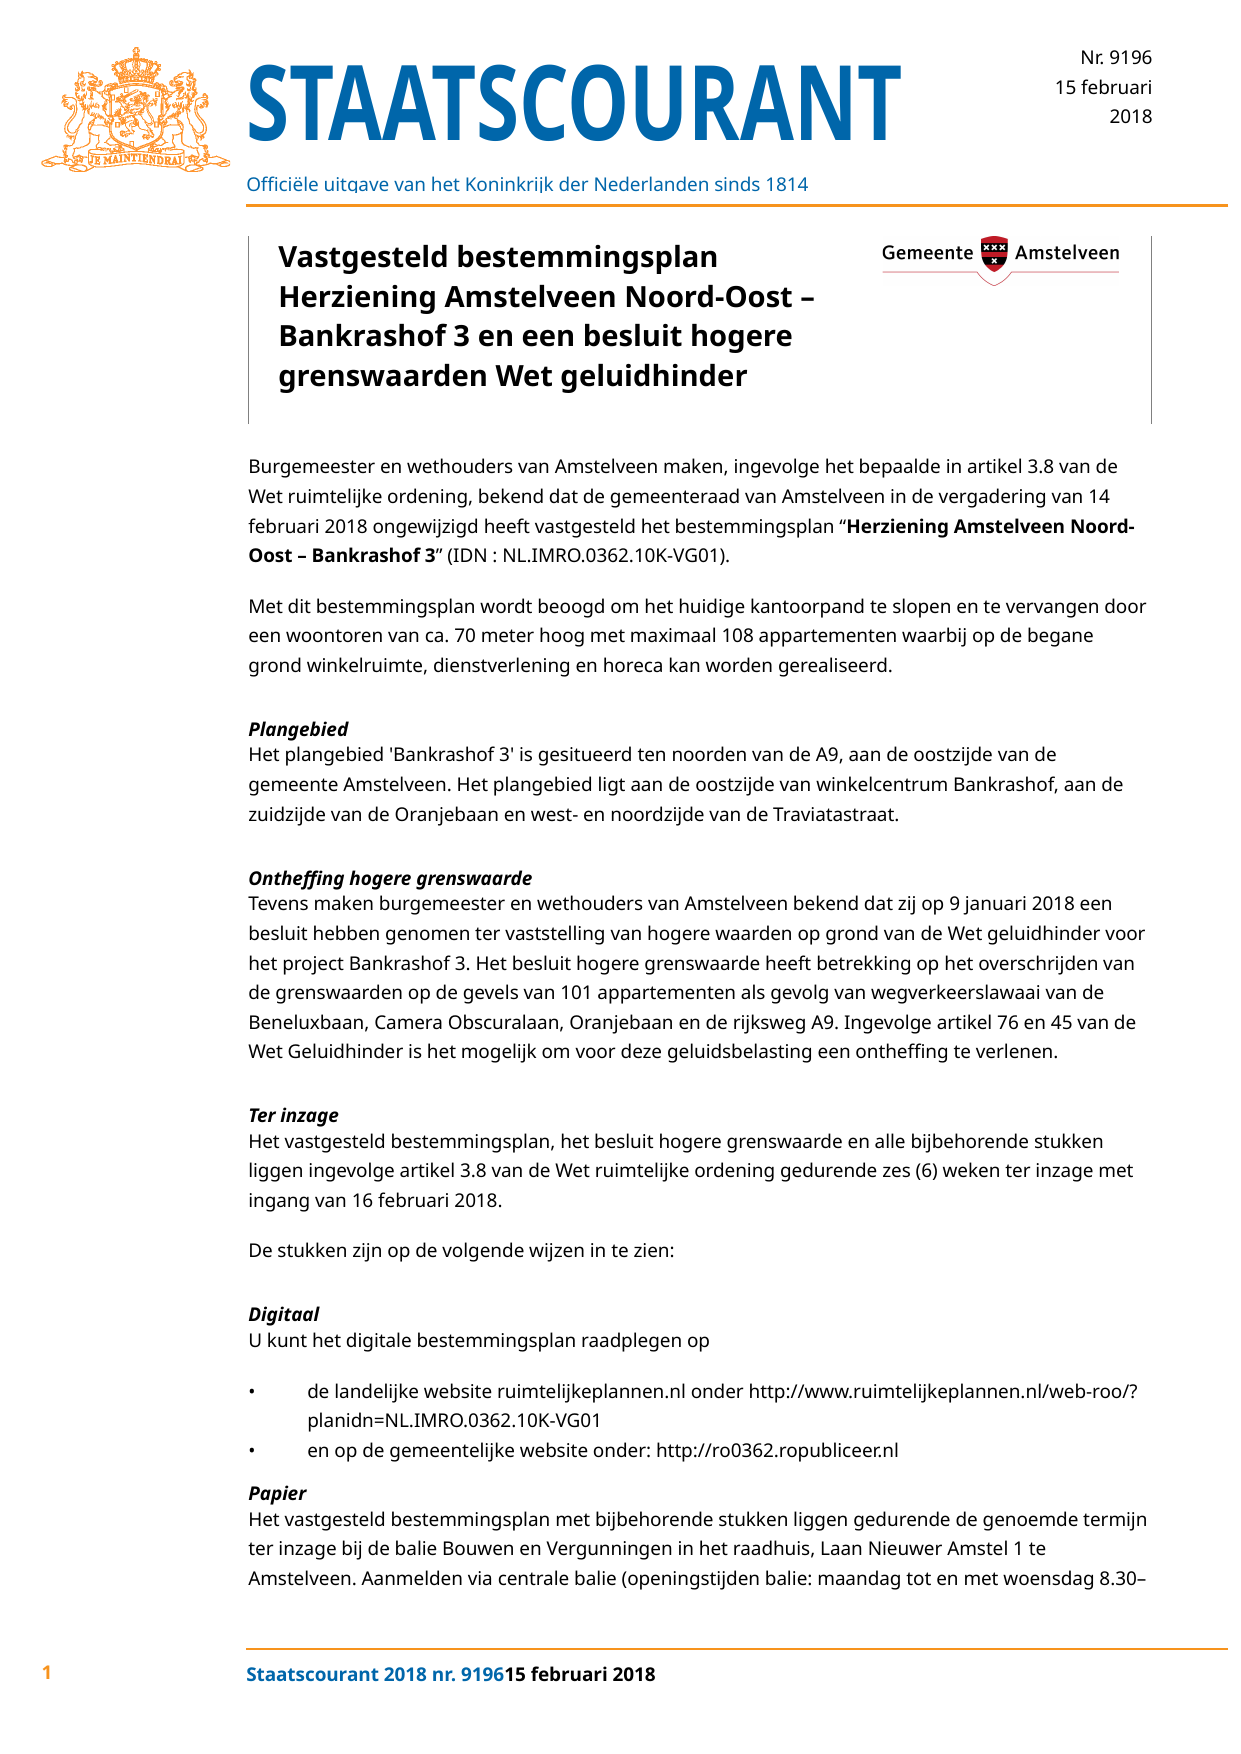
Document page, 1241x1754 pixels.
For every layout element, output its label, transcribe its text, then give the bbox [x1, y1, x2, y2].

text Plangebied [248, 716, 1152, 742]
picture [882, 236, 1119, 286]
text Burgemeester en wethouders van Amstelveen maken, ingevolge het bepaalde in artikel 3.8 van de Wet ruimtelijke ordening, bekend dat de gemeenteraad van Amstelveen in de vergadering van 14 februari 2018 ongewijzigd heeft vastgesteld het bestemmingsplan “Herziening Amstelveen Noord-Oost – Bankrashof 3” (IDN : NL.IMRO.0362.10K-VG01). [248, 454, 1152, 568]
table_header Vastgesteld bestemmingsplan Herziening Amstelveen Noord-Oost – Bankrashof 3 en een besluit hogere grenswaarden Wet geluidhinder [249, 236, 850, 424]
text Het vastgesteld bestemmingsplan met bijbehorende stukken liggen gedurende de genoemde termijn ter inzage bij de balie Bouwen en Vergunningen in het raadhuis, Laan Nieuwer Amstel 1 te Amstelveen. Aanmelden via centrale balie (openingstijden balie: maandag tot en met woensdag 8.30– [248, 1506, 1152, 1591]
table_header [850, 236, 1151, 424]
text Het vastgesteld bestemmingsplan, het besluit hogere grenswaarde en alle bijbehorende stukken liggen ingevolge artikel 3.8 van de Wet ruimtelijke ordening gedurende zes (6) weken ter inzage met ingang van 16 februari 2018. [248, 1128, 1152, 1213]
list en op de gemeentelijke website onder: http://ro0362.ropubliceer.nl [248, 1437, 1152, 1463]
text U kunt het digitale bestemmingsplan raadplegen op [248, 1327, 1152, 1353]
text Papier [248, 1480, 1152, 1506]
text Met dit bestemmingsplan wordt beoogd om het huidige kantoorpand te slopen en te vervangen door een woontoren van ca. 70 meter hoog met maximaal 108 appartementen waarbij op de begane grond winkelruimte, dienstverlening en horeca kan worden gerealiseerd. [248, 593, 1152, 678]
text De stukken zijn op de volgende wijzen in te zien: [248, 1238, 1152, 1263]
text Digitaal [248, 1302, 1152, 1327]
text Ter inzage [248, 1102, 1152, 1128]
picture [41, 47, 231, 172]
text Het plangebied 'Bankrashof 3' is gesitueerd ten noorden van de A9, aan de oostzijde van de gemeente Amstelveen. Het plangebied ligt aan de oostzijde van winkelcentrum Bankrashof, aan de zuidzijde van de Oranjebaan en west- en noordzijde van de Traviatastraat. [248, 742, 1152, 827]
text Ontheffing hogere grenswaarde [248, 865, 1152, 891]
list de landelijke website ruimtelijkeplannen.nl onder http://www.ruimtelijkeplannen.nl/web-roo/?planidn=NL.IMRO.0362.10K-VG01 [248, 1378, 1152, 1433]
text Tevens maken burgemeester en wethouders van Amstelveen bekend dat zij op 9 januari 2018 een besluit hebben genomen ter vaststelling van hogere waarden op grond van de Wet geluidhinder voor het project Bankrashof 3. Het besluit hogere grenswaarde heeft betrekking op het overschrijden van de grenswaarden op de gevels van 101 appartementen als gevolg van wegverkeerslawaai van de Beneluxbaan, Camera Obscuralaan, Oranjebaan en de rijksweg A9. Ingevolge artikel 76 en 45 van de Wet Geluidhinder is het mogelijk om voor deze geluidsbelasting een ontheffing te verlenen. [248, 891, 1152, 1064]
